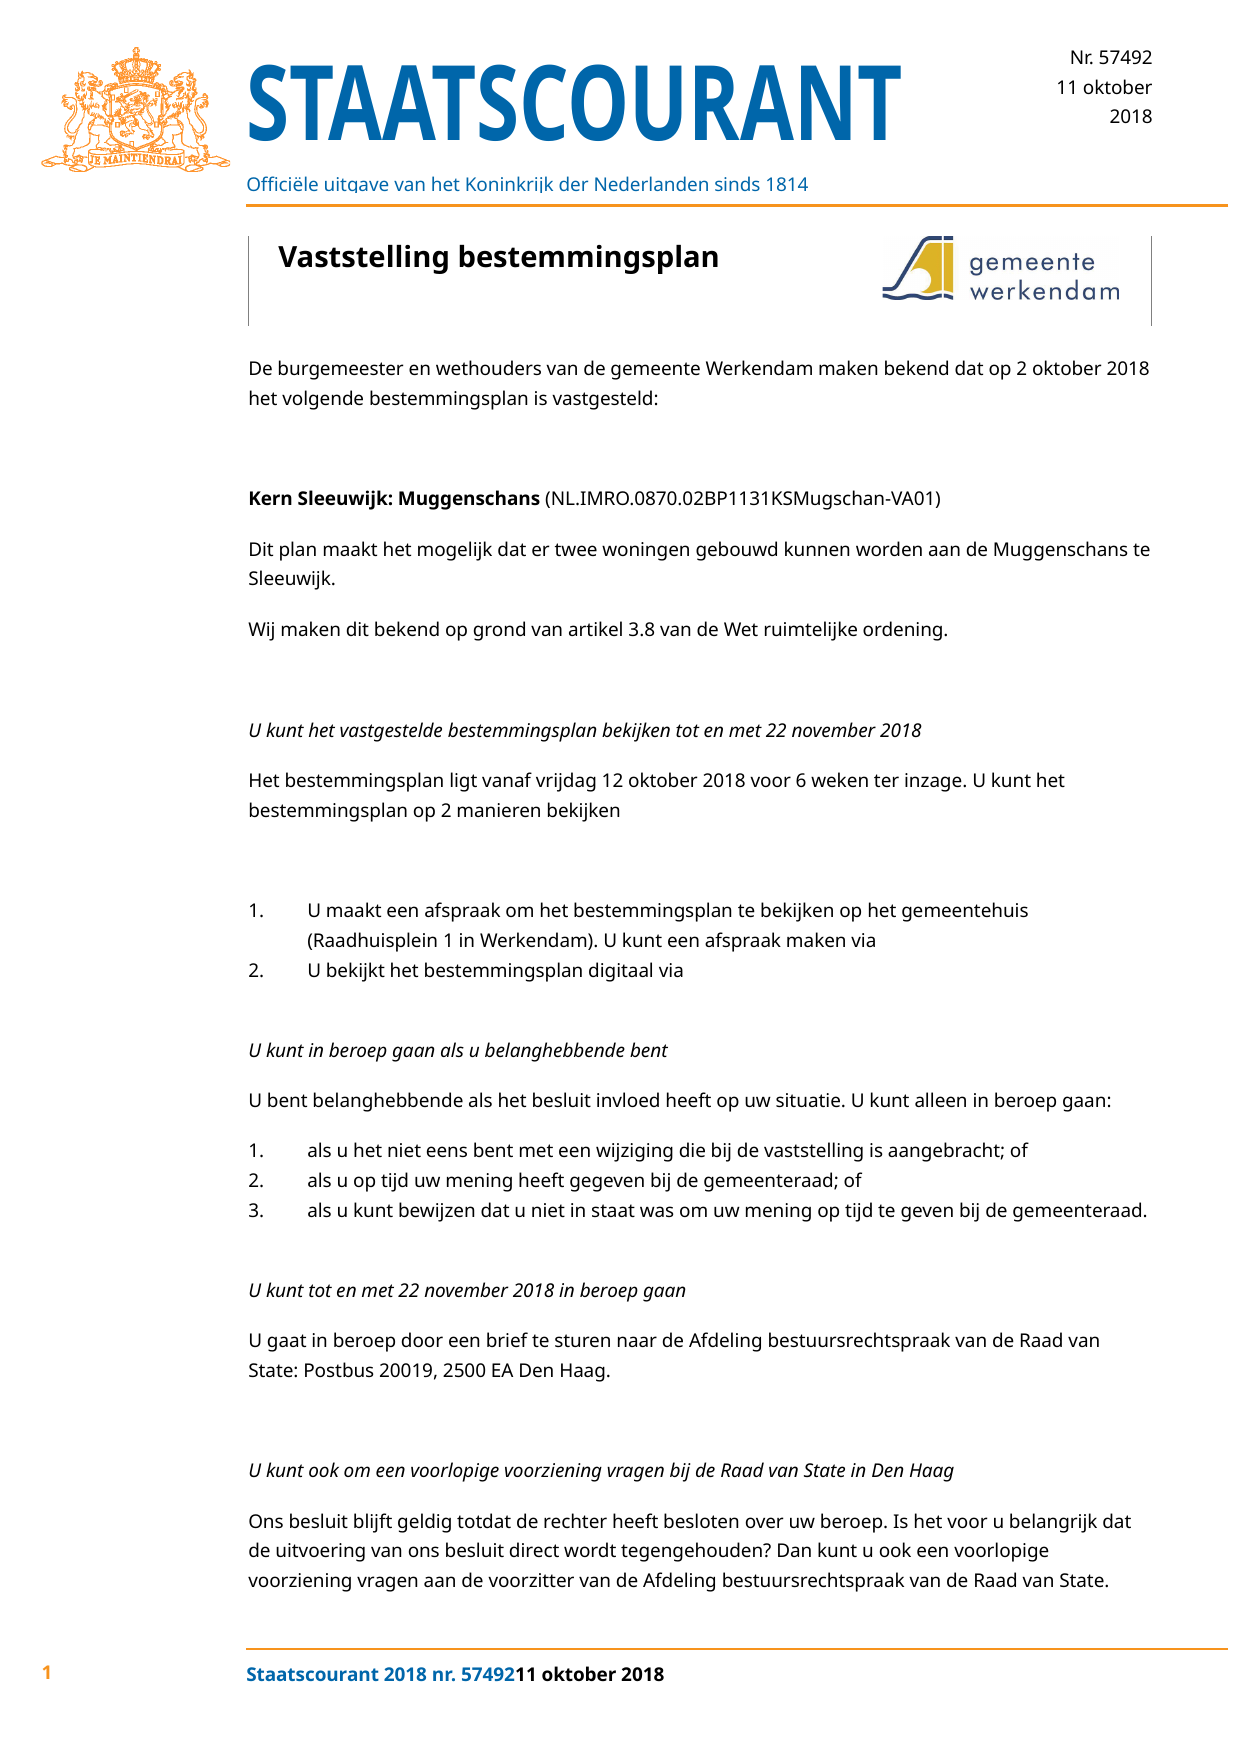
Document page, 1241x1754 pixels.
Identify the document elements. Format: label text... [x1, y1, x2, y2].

table_header [850, 236, 1151, 326]
list als u kunt bewijzen dat u niet in staat was om uw mening op tijd te geven bij de gemeenteraad. [248, 1197, 1152, 1223]
text Dit plan maakt het mogelijk dat er twee woningen gebouwd kunnen worden aan de Muggenschans te Sleeuwijk. [248, 536, 1152, 591]
text Ons besluit blijft geldig totdat de rechter heeft besloten over uw beroep. Is het voor u belangrijk dat de uitvoering van ons besluit direct wordt tegengehouden? Dan kunt u ook een voorlopige voorziening vragen aan de voorzitter van de Afdeling bestuursrechtspraak van de Raad van State. [248, 1508, 1152, 1593]
table_header Vaststelling bestemmingsplan [249, 236, 850, 326]
list als u op tijd uw mening heeft gegeven bij de gemeenteraad; of [248, 1167, 1152, 1193]
text Het bestemmingsplan ligt vanaf vrijdag 12 oktober 2018 voor 6 weken ter inzage. U kunt het bestemmingsplan op 2 manieren bekijken [248, 767, 1152, 823]
picture [41, 47, 231, 172]
text De burgemeester en wethouders van de gemeente Werkendam maken bekend dat op 2 oktober 2018 het volgende bestemmingsplan is vastgesteld: [248, 355, 1152, 411]
text Wij maken dit bekend op grond van artikel 3.8 van de Wet ruimtelijke ordening. [248, 616, 1152, 642]
text U kunt in beroep gaan als u belanghebbende bent [248, 1037, 1152, 1063]
list U maakt een afspraak om het bestemmingsplan te bekijken op het gemeentehuis (Raadhuisplein 1 in Werkendam). U kunt een afspraak maken via [248, 898, 1152, 953]
text Kern Sleeuwijk: Muggenschans (NL.IMRO.0870.02BP1131KSMugschan-VA01) [248, 486, 1152, 511]
list als u het niet eens bent met een wijziging die bij de vaststelling is aangebracht; of [248, 1138, 1152, 1163]
text U kunt tot en met 22 november 2018 in beroep gaan [248, 1277, 1152, 1303]
text U gaat in beroep door een brief te sturen naar de Afdeling bestuursrechtspraak van de Raad van State: Postbus 20019, 2500 EA Den Haag. [248, 1327, 1152, 1383]
text U kunt het vastgestelde bestemmingsplan bekijken tot en met 22 november 2018 [248, 717, 1152, 743]
list U bekijkt het bestemmingsplan digitaal via [248, 957, 1152, 983]
text U bent belanghebbende als het besluit invloed heeft op uw situatie. U kunt alleen in beroep gaan: [248, 1087, 1152, 1113]
text U kunt ook om een voorlopige voorziening vragen bij de Raad van State in Den Haag [248, 1458, 1152, 1483]
picture [882, 236, 1119, 300]
